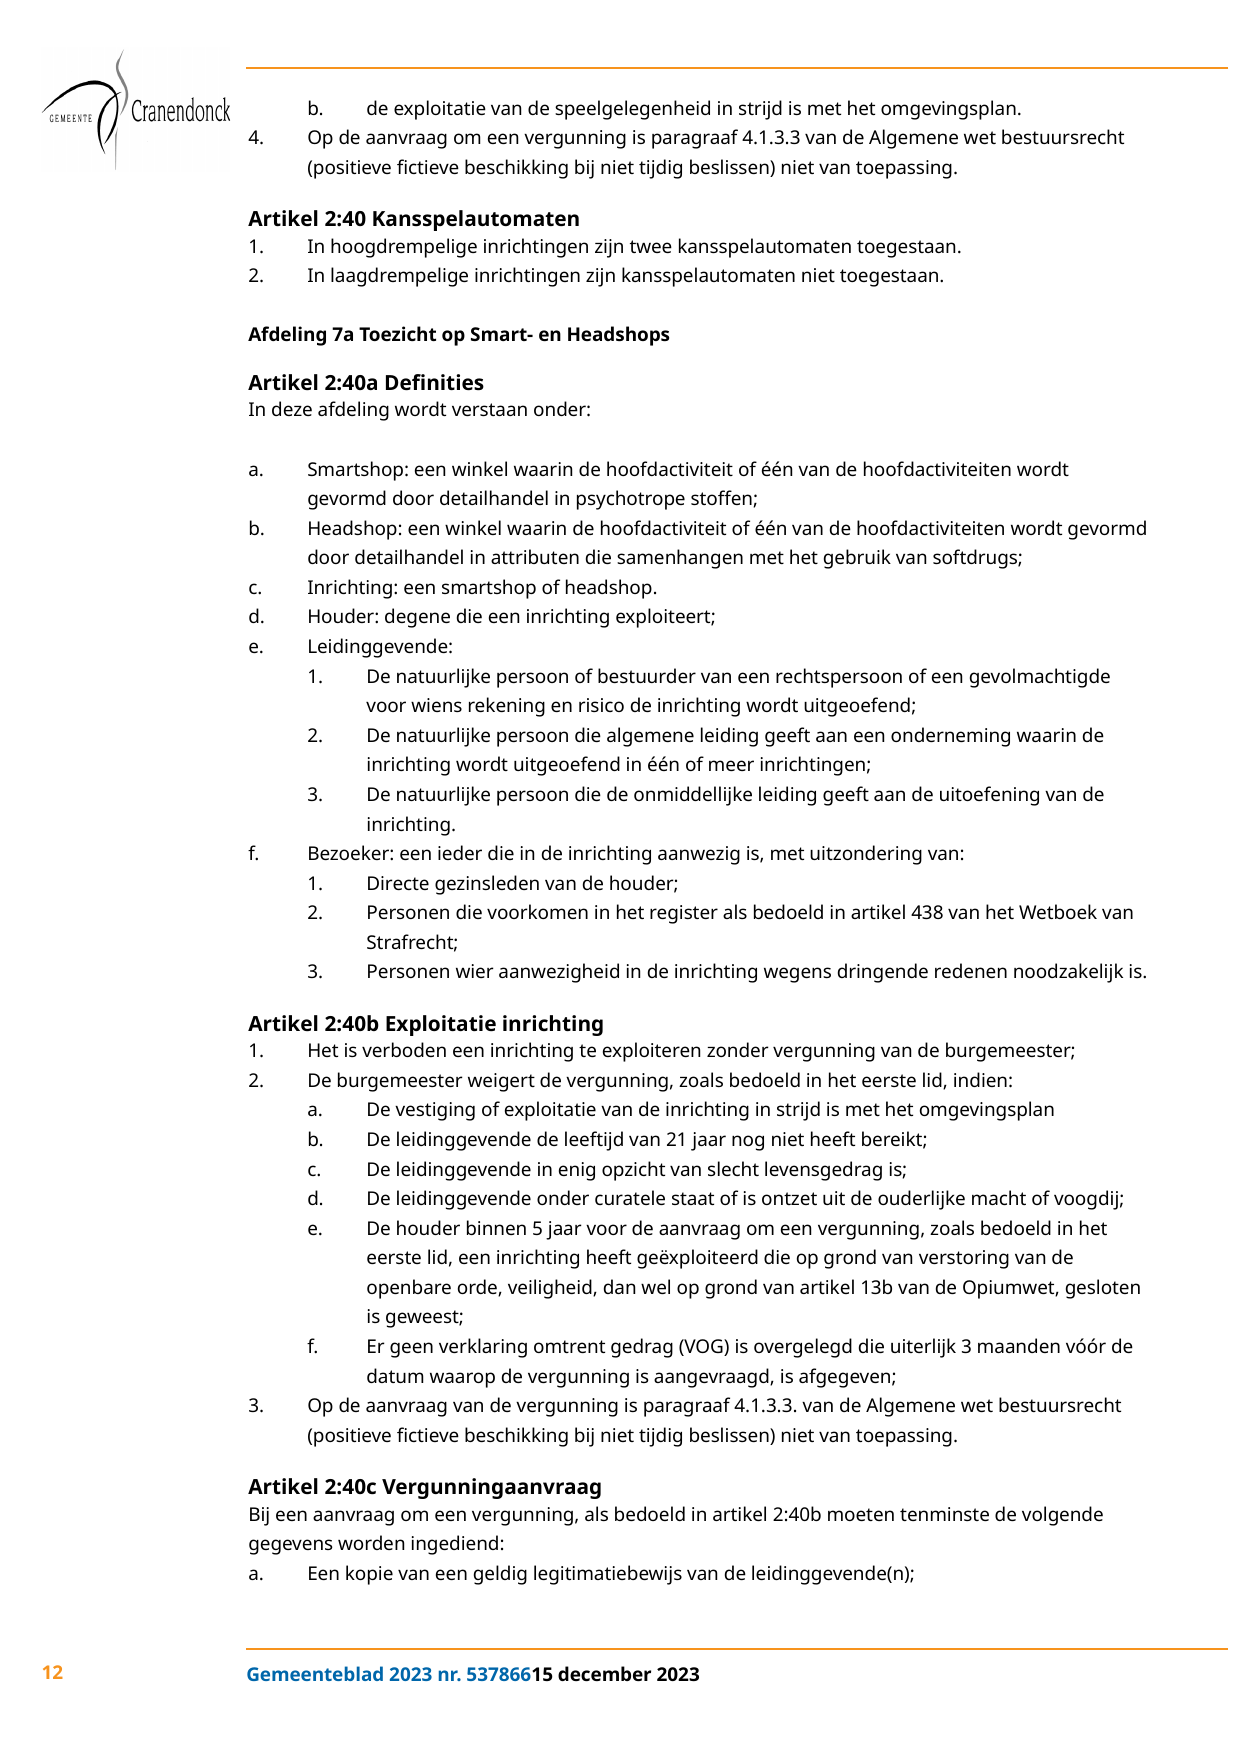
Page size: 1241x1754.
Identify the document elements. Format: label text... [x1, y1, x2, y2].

list De burgemeester weigert de vergunning, zoals bedoeld in het eerste lid, indien: [248, 1067, 1152, 1093]
list Directe gezinsleden van de houder; [307, 870, 1152, 896]
list De vestiging of exploitatie van de inrichting in strijd is met het omgevingsplan [307, 1097, 1152, 1122]
list Het is verboden een inrichting te exploiteren zonder vergunning van de burgemeester; [248, 1037, 1152, 1063]
list Inrichting: een smartshop of headshop. [248, 574, 1152, 600]
list De natuurlijke persoon die de onmiddellijke leiding geeft aan de uitoefening van de inrichting. [307, 781, 1152, 836]
list In hoogdrempelige inrichtingen zijn twee kansspelautomaten toegestaan. [248, 233, 1152, 258]
list De leidinggevende onder curatele staat of is ontzet uit de ouderlijke macht of voogdij; [307, 1185, 1152, 1211]
text In deze afdeling wordt verstaan onder: [248, 397, 1152, 422]
text Artikel 2:40c Vergunningaanvraag [248, 1472, 1152, 1501]
list Headshop: een winkel waarin de hoofdactiviteit of één van de hoofdactiviteiten wordt gevormd door detailhandel in attributen die samenhangen met het gebruik van softdrugs; [248, 515, 1152, 570]
text Bij een aanvraag om een vergunning, als bedoeld in artikel 2:40b moeten tenminste de volgende gegevens worden ingediend: [248, 1501, 1152, 1556]
list In laagdrempelige inrichtingen zijn kansspelautomaten niet toegestaan. [248, 262, 1152, 288]
list De natuurlijke persoon of bestuurder van een rechtspersoon of een gevolmachtigde voor wiens rekening en risico de inrichting wordt uitgeoefend; [307, 663, 1152, 718]
list Een kopie van een geldig legitimatiebewijs van de leidinggevende(n); [248, 1560, 1152, 1586]
picture [41, 47, 231, 172]
list Op de aanvraag om een vergunning is paragraaf 4.1.3.3 van de Algemene wet bestuursrecht (positieve fictieve beschikking bij niet tijdig beslissen) niet van toepassing. [248, 124, 1152, 180]
list De leidinggevende in enig opzicht van slecht levensgedrag is; [307, 1156, 1152, 1182]
list Leidinggevende: [248, 633, 1152, 659]
list Bezoeker: een ieder die in de inrichting aanwezig is, met uitzondering van: [248, 840, 1152, 866]
list De natuurlijke persoon die algemene leiding geeft aan een onderneming waarin de inrichting wordt uitgeoefend in één of meer inrichtingen; [307, 722, 1152, 777]
text Artikel 2:40b Exploitatie inrichting [248, 1009, 1152, 1037]
list Smartshop: een winkel waarin de hoofdactiviteit of één van de hoofdactiviteiten wordt gevormd door detailhandel in psychotrope stoffen; [248, 456, 1152, 511]
text Afdeling 7a Toezicht op Smart- en Headshops [248, 322, 1152, 347]
list Personen die voorkomen in het register als bedoeld in artikel 438 van het Wetboek van Strafrecht; [307, 899, 1152, 955]
list Personen wier aanwezigheid in de inrichting wegens dringende redenen noodzakelijk is. [307, 959, 1152, 984]
list de exploitatie van de speelgelegenheid in strijd is met het omgevingsplan. [307, 95, 1152, 121]
text Artikel 2:40a Definities [248, 368, 1152, 397]
list Er geen verklaring omtrent gedrag (VOG) is overgelegd die uiterlijk 3 maanden vóór de datum waarop de vergunning is aangevraagd, is afgegeven; [307, 1333, 1152, 1389]
list De leidinggevende de leeftijd van 21 jaar nog niet heeft bereikt; [307, 1126, 1152, 1152]
list Op de aanvraag van de vergunning is paragraaf 4.1.3.3. van de Algemene wet bestuursrecht (positieve fictieve beschikking bij niet tijdig beslissen) niet van toepassing. [248, 1392, 1152, 1448]
text Artikel 2:40 Kansspelautomaten [248, 204, 1152, 233]
list Houder: degene die een inrichting exploiteert; [248, 604, 1152, 629]
list De houder binnen 5 jaar voor de aanvraag om een vergunning, zoals bedoeld in het eerste lid, een inrichting heeft geëxploiteerd die op grond van verstoring van de openbare orde, veiligheid, dan wel op grond van artikel 13b van de Opiumwet, gesloten is geweest; [307, 1215, 1152, 1329]
